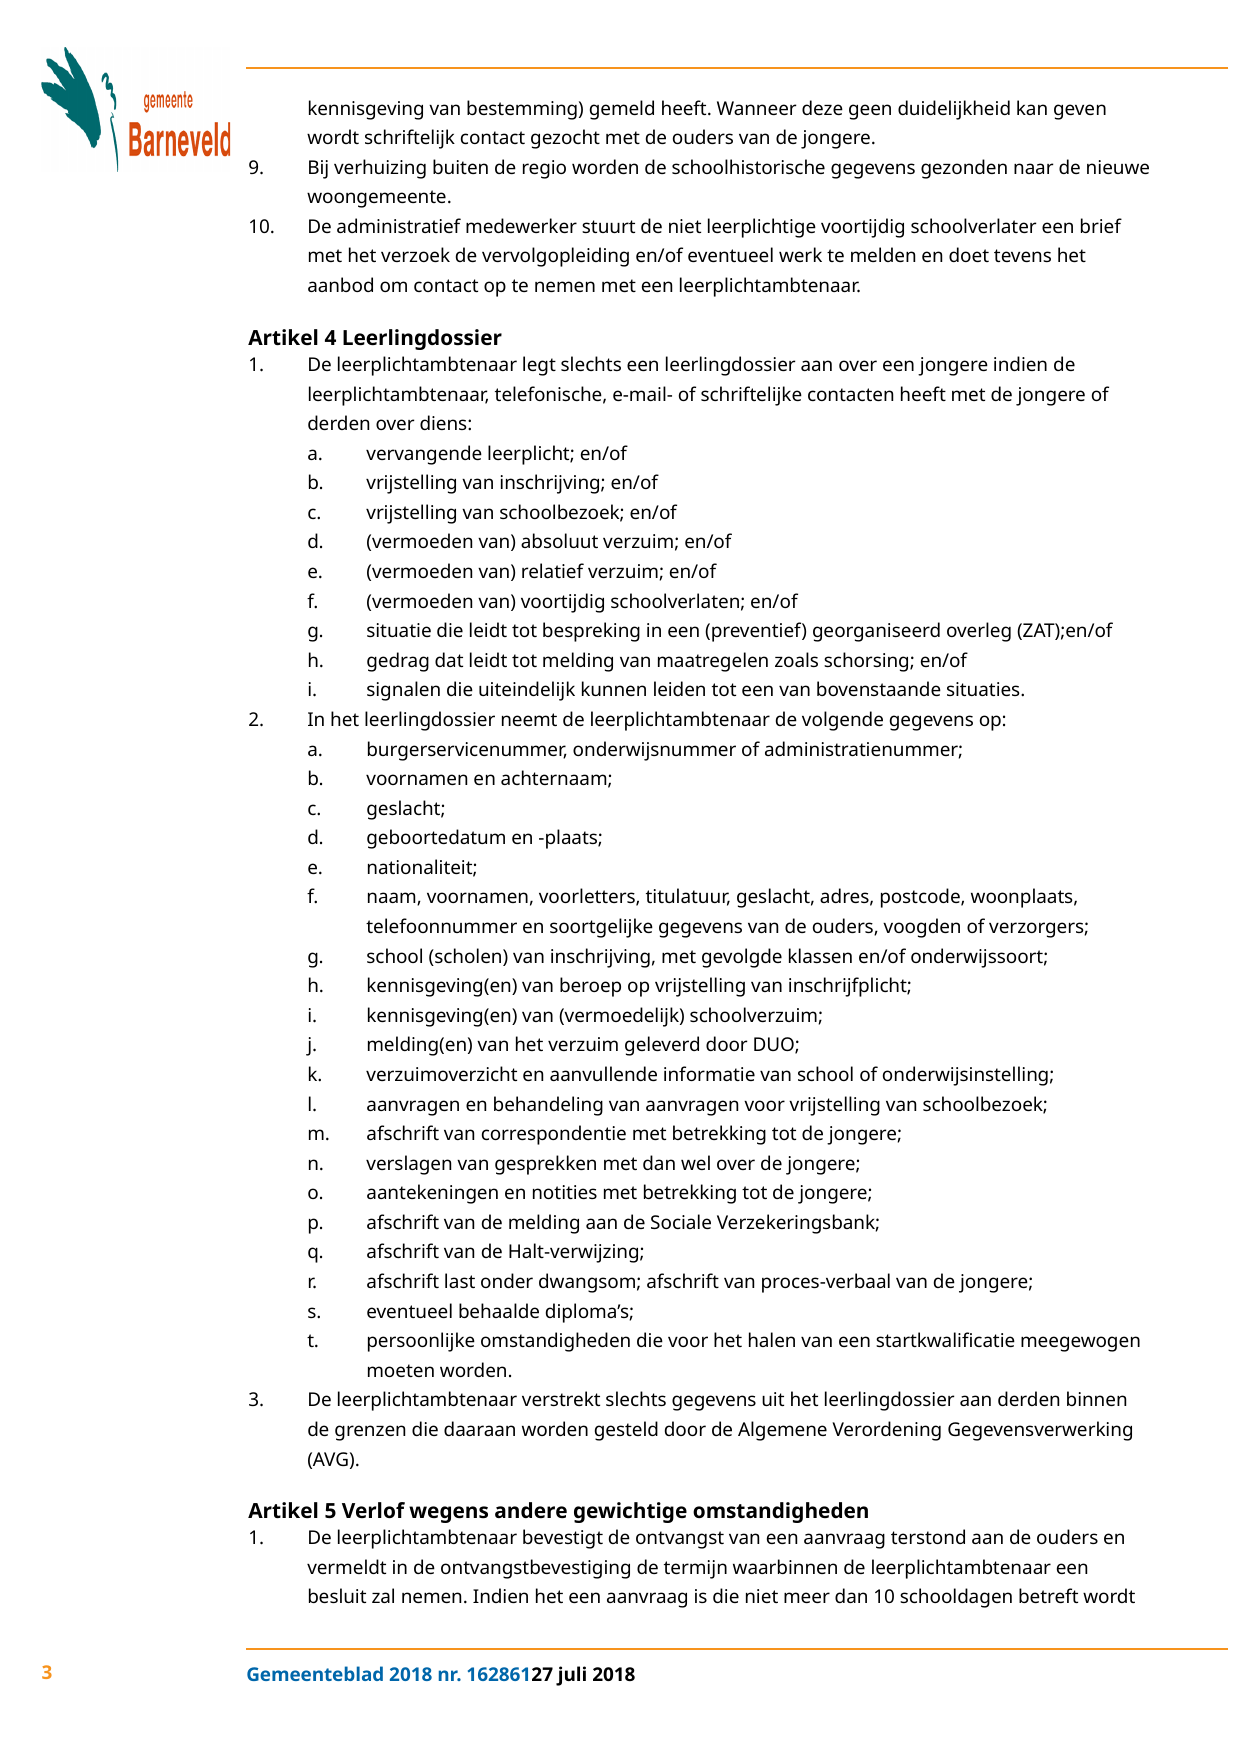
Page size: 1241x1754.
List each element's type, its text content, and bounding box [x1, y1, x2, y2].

list In het leerlingdossier neemt de leerplichtambtenaar de volgende gegevens op: [248, 706, 1152, 732]
list afschrift last onder dwangsom; afschrift van proces-verbaal van de jongere; [307, 1268, 1152, 1294]
list signalen die uiteindelijk kunnen leiden tot een van bovenstaande situaties. [307, 677, 1152, 702]
list (vermoeden van) relatief verzuim; en/of [307, 558, 1152, 584]
list (vermoeden van) voortijdig schoolverlaten; en/of [307, 588, 1152, 613]
list verzuimoverzicht en aanvullende informatie van school of onderwijsinstelling; [307, 1061, 1152, 1087]
list naam, voornamen, voorletters, titulatuur, geslacht, adres, postcode, woonplaats, telefoonnummer en soortgelijke gegevens van de ouders, voogden of verzorgers; [307, 884, 1152, 939]
list vrijstelling van schoolbezoek; en/of [307, 499, 1152, 525]
list De leerplichtambtenaar legt slechts een leerlingdossier aan over een jongere indien de leerplichtambtenaar, telefonische, e-mail- of schriftelijke contacten heeft met de jongere of derden over diens: [248, 351, 1152, 436]
list kennisgeving(en) van beroep op vrijstelling van inschrijfplicht; [307, 972, 1152, 998]
list vrijstelling van inschrijving; en/of [307, 469, 1152, 495]
list voornamen en achternaam; [307, 765, 1152, 791]
list eventueel behaalde diploma’s; [307, 1298, 1152, 1323]
list afschrift van de Halt-verwijzing; [307, 1239, 1152, 1264]
list De administratief medewerker stuurt de niet leerplichtige voortijdig schoolverlater een brief met het verzoek de vervolgopleiding en/of eventueel werk te melden en doet tevens het aanbod om contact op te nemen met een leerplichtambtenaar. [248, 213, 1152, 298]
list aantekeningen en notities met betrekking tot de jongere; [307, 1179, 1152, 1205]
list situatie die leidt tot bespreking in een (preventief) georganiseerd overleg (ZAT);en/of [307, 617, 1152, 643]
list De leerplichtambtenaar verstrekt slechts gegevens uit het leerlingdossier aan derden binnen de grenzen die daaraan worden gesteld door de Algemene Verordening Gegevensverwerking (AVG). [248, 1387, 1152, 1471]
list geboortedatum en -plaats; [307, 824, 1152, 850]
text Artikel 5 Verlof wegens andere gewichtige omstandigheden [248, 1496, 1152, 1524]
list afschrift van correspondentie met betrekking tot de jongere; [307, 1120, 1152, 1146]
list persoonlijke omstandigheden die voor het halen van een startkwalificatie meegewogen moeten worden. [307, 1327, 1152, 1383]
list nationaliteit; [307, 854, 1152, 880]
picture [41, 47, 231, 172]
list verslagen van gesprekken met dan wel over de jongere; [307, 1150, 1152, 1176]
text Artikel 4 Leerlingdossier [248, 323, 1152, 351]
list gedrag dat leidt tot melding van maatregelen zoals schorsing; en/of [307, 647, 1152, 673]
list kennisgeving(en) van (vermoedelijk) schoolverzuim; [307, 1002, 1152, 1028]
list burgerservicenummer, onderwijsnummer of administratienummer; [307, 736, 1152, 761]
list (vermoeden van) absoluut verzuim; en/of [307, 529, 1152, 554]
list De leerplichtambtenaar bevestigt de ontvangst van een aanvraag terstond aan de ouders en vermeldt in de ontvangstbevestiging de termijn waarbinnen de leerplichtambtenaar een besluit zal nemen. Indien het een aanvraag is die niet meer dan 10 schooldagen betreft wordt [248, 1524, 1152, 1609]
list kennisgeving van bestemming) gemeld heeft. Wanneer deze geen duidelijkheid kan geven wordt schriftelijk contact gezocht met de ouders van de jongere. [248, 95, 1152, 150]
list aanvragen en behandeling van aanvragen voor vrijstelling van schoolbezoek; [307, 1091, 1152, 1116]
list melding(en) van het verzuim geleverd door DUO; [307, 1032, 1152, 1057]
list Bij verhuizing buiten de regio worden de schoolhistorische gegevens gezonden naar de nieuwe woongemeente. [248, 154, 1152, 209]
list vervangende leerplicht; en/of [307, 440, 1152, 466]
list school (scholen) van inschrijving, met gevolgde klassen en/of onderwijssoort; [307, 943, 1152, 968]
list afschrift van de melding aan de Sociale Verzekeringsbank; [307, 1209, 1152, 1235]
list geslacht; [307, 795, 1152, 821]
